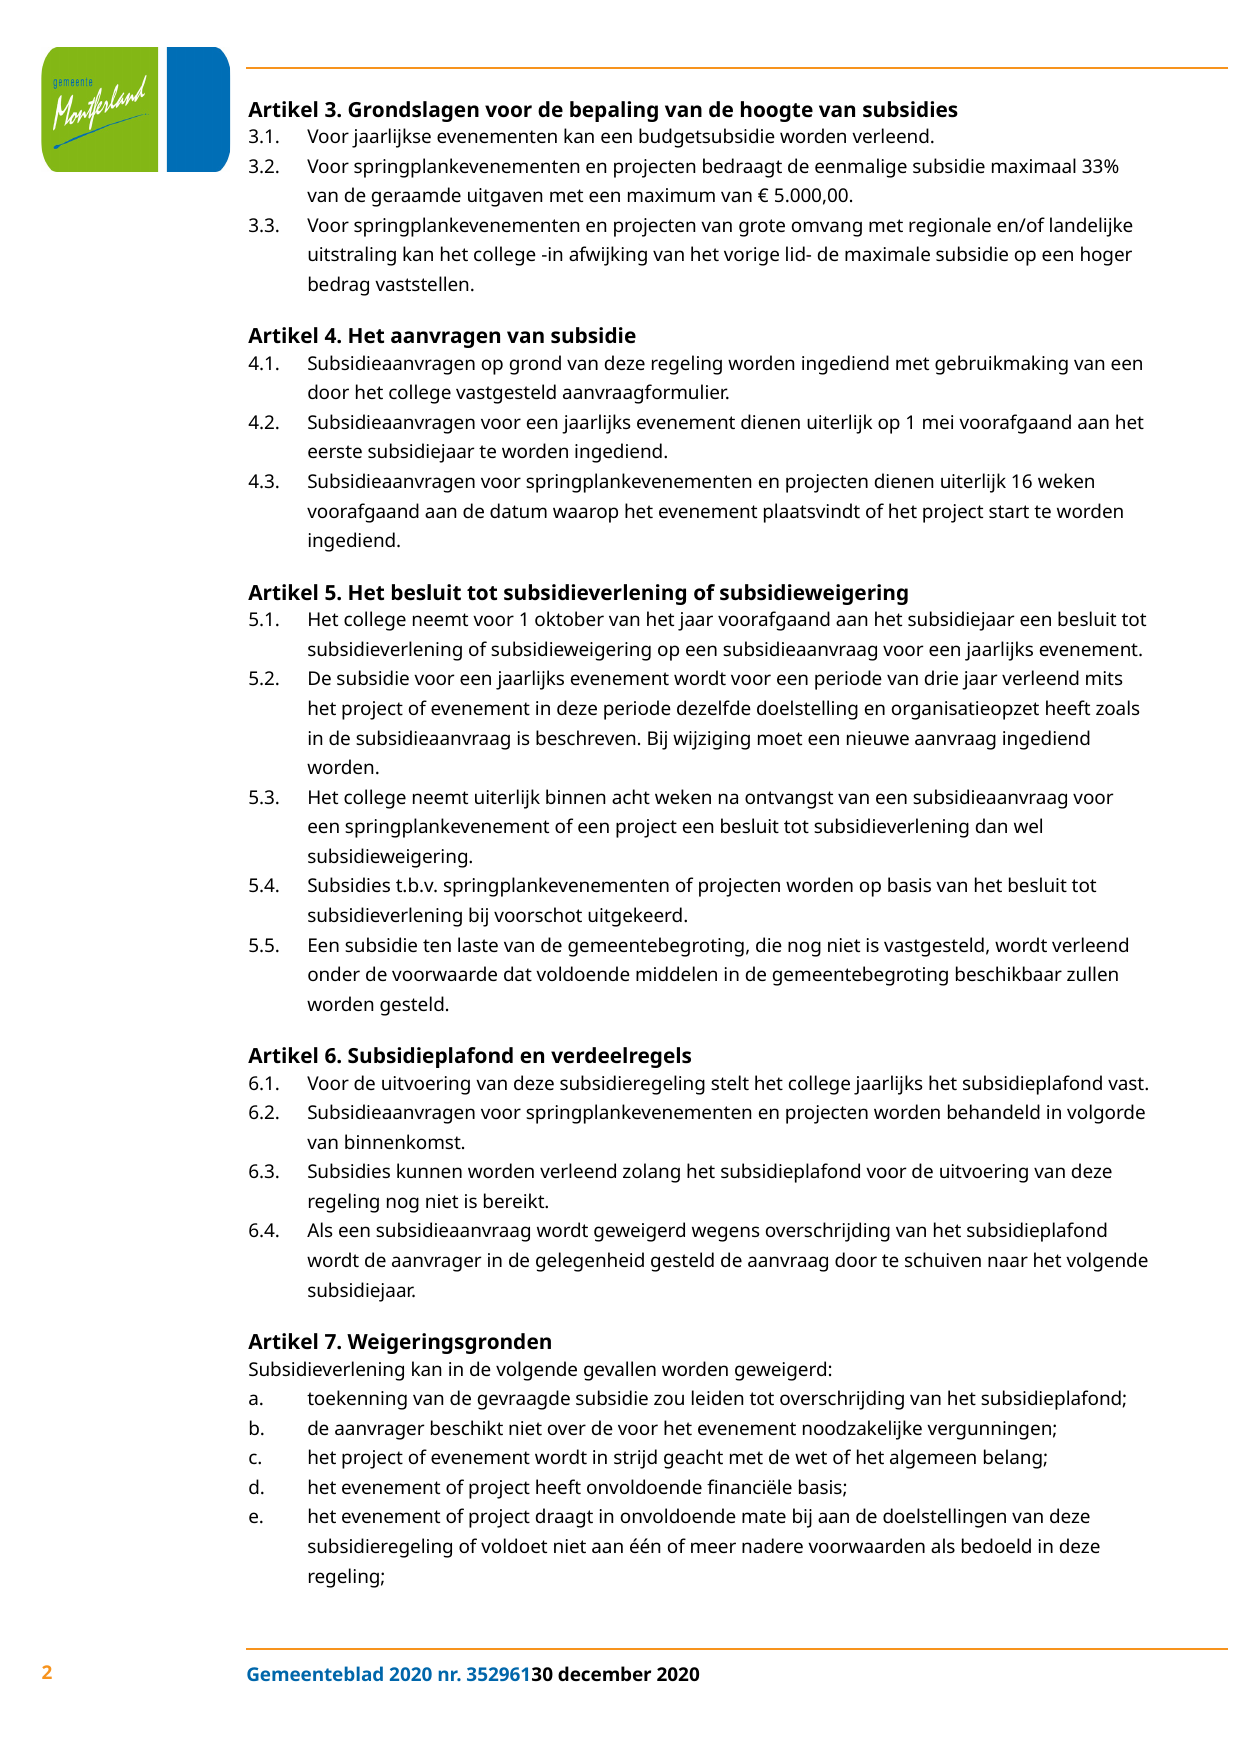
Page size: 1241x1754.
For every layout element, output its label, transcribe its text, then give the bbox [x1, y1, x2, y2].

list Voor de uitvoering van deze subsidieregeling stelt het college jaarlijks het subsidieplafond vast. [248, 1070, 1152, 1096]
list Het college neemt voor 1 oktober van het jaar voorafgaand aan het subsidiejaar een besluit tot subsidieverlening of subsidieweigering op een subsidieaanvraag voor een jaarlijks evenement. [248, 606, 1152, 662]
list Subsidies t.b.v. springplankevenementen of projecten worden op basis van het besluit tot subsidieverlening bij voorschot uitgekeerd. [248, 873, 1152, 928]
list De subsidie voor een jaarlijks evenement wordt voor een periode van drie jaar verleend mits het project of evenement in deze periode dezelfde doelstelling en organisatieopzet heeft zoals in de subsidieaanvraag is beschreven. Bij wijziging moet een nieuwe aanvraag ingediend worden. [248, 666, 1152, 780]
list Voor jaarlijkse evenementen kan een budgetsubsidie worden verleend. [248, 123, 1152, 149]
list het evenement of project draagt in onvoldoende mate bij aan de doelstellingen van deze subsidieregeling of voldoet niet aan één of meer nadere voorwaarden als bedoeld in deze regeling; [248, 1504, 1152, 1588]
list Voor springplankevenementen en projecten van grote omvang met regionale en/of landelijke uitstraling kan het college -in afwijking van het vorige lid- de maximale subsidie op een hoger bedrag vaststellen. [248, 212, 1152, 297]
list het project of evenement wordt in strijd geacht met de wet of het algemeen belang; [248, 1444, 1152, 1470]
list het evenement of project heeft onvoldoende financiële basis; [248, 1474, 1152, 1500]
list Subsidieaanvragen op grond van deze regeling worden ingediend met gebruikmaking van een door het college vastgesteld aanvraagformulier. [248, 350, 1152, 405]
list Voor springplankevenementen en projecten bedraagt de eenmalige subsidie maximaal 33% van de geraamde uitgaven met een maximum van € 5.000,00. [248, 153, 1152, 208]
text Artikel 5. Het besluit tot subsidieverlening of subsidieweigering [248, 578, 1152, 606]
text Subsidieverlening kan in de volgende gevallen worden geweigerd: [248, 1356, 1152, 1381]
text Artikel 7. Weigeringsgronden [248, 1327, 1152, 1356]
list Als een subsidieaanvraag wordt geweigerd wegens overschrijding van het subsidieplafond wordt de aanvrager in de gelegenheid gesteld de aanvraag door te schuiven naar het volgende subsidiejaar. [248, 1218, 1152, 1303]
picture [41, 47, 231, 172]
list Subsidies kunnen worden verleend zolang het subsidieplafond voor de uitvoering van deze regeling nog niet is bereikt. [248, 1158, 1152, 1214]
list Subsidieaanvragen voor springplankevenementen en projecten dienen uiterlijk 16 weken voorafgaand aan de datum waarop het evenement plaatsvindt of het project start te worden ingediend. [248, 468, 1152, 553]
text Artikel 6. Subsidieplafond en verdeelregels [248, 1041, 1152, 1070]
list Een subsidie ten laste van de gemeentebegroting, die nog niet is vastgesteld, wordt verleend onder de voorwaarde dat voldoende middelen in de gemeentebegroting beschikbaar zullen worden gesteld. [248, 932, 1152, 1017]
list Het college neemt uiterlijk binnen acht weken na ontvangst van een subsidieaanvraag voor een springplankevenement of een project een besluit tot subsidieverlening dan wel subsidieweigering. [248, 784, 1152, 869]
text Artikel 3. Grondslagen voor de bepaling van de hoogte van subsidies [248, 95, 1152, 123]
text Artikel 4. Het aanvragen van subsidie [248, 322, 1152, 350]
list Subsidieaanvragen voor springplankevenementen en projecten worden behandeld in volgorde van binnenkomst. [248, 1099, 1152, 1155]
list Subsidieaanvragen voor een jaarlijks evenement dienen uiterlijk op 1 mei voorafgaand aan het eerste subsidiejaar te worden ingediend. [248, 409, 1152, 464]
list de aanvrager beschikt niet over de voor het evenement noodzakelijke vergunningen; [248, 1415, 1152, 1441]
list toekenning van de gevraagde subsidie zou leiden tot overschrijding van het subsidieplafond; [248, 1385, 1152, 1411]
